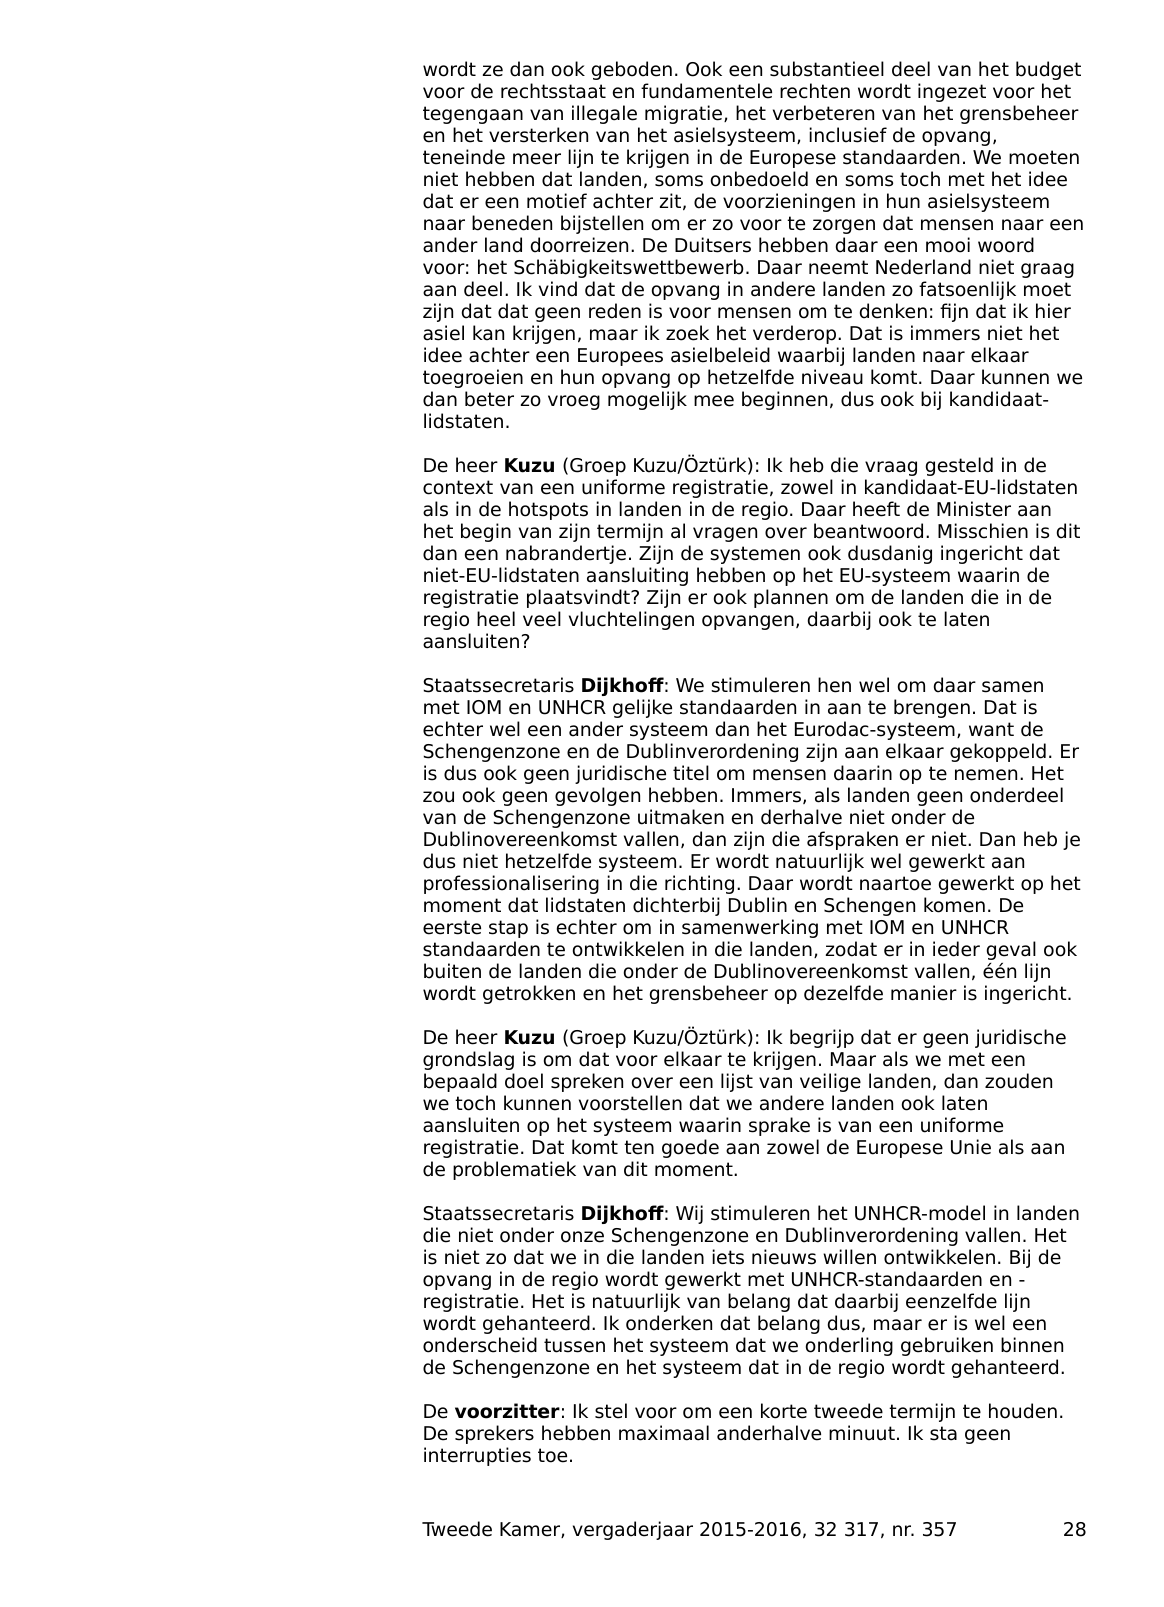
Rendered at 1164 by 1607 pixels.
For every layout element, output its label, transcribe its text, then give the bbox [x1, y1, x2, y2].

text De heer Kuzu (Groep Kuzu/Öztürk): Ik heb die vraag gesteld in de context van een uniforme registratie, zowel in kandidaat-EU-lidstaten als in de hotspots in landen in de regio. Daar heeft de Minister aan het begin van zijn termijn al vragen over beantwoord. Misschien is dit dan een nabrandertje. Zijn de systemen ook dusdanig ingericht dat niet-EU-lidstaten aansluiting hebben op het EU-systeem waarin de registratie plaatsvindt? Zijn er ook plannen om de landen die in de regio heel veel vluchtelingen opvangen, daarbij ook te laten aansluiten? [422, 455, 1087, 653]
text Staatssecretaris Dijkhoff: Wij stimuleren het UNHCR-model in landen die niet onder onze Schengenzone en Dublinverordening vallen. Het is niet zo dat we in die landen iets nieuws willen ontwikkelen. Bij de opvang in de regio wordt gewerkt met UNHCR-standaarden en -registratie. Het is natuurlijk van belang dat daarbij eenzelfde lijn wordt gehanteerd. Ik onderken dat belang dus, maar er is wel een onderscheid tussen het systeem dat we onderling gebruiken binnen de Schengenzone en het systeem dat in de regio wordt gehanteerd. [422, 1203, 1087, 1379]
text De heer Kuzu (Groep Kuzu/Öztürk): Ik begrijp dat er geen juridische grondslag is om dat voor elkaar te krijgen. Maar als we met een bepaald doel spreken over een lijst van veilige landen, dan zouden we toch kunnen voorstellen dat we andere landen ook laten aansluiten op het systeem waarin sprake is van een uniforme registratie. Dat komt ten goede aan zowel de Europese Unie als aan de problematiek van dit moment. [422, 1027, 1087, 1181]
text De voorzitter: Ik stel voor om een korte tweede termijn te houden. De sprekers hebben maximaal anderhalve minuut. Ik sta geen interrupties toe. [422, 1401, 1087, 1467]
text Staatssecretaris Dijkhoff: We stimuleren hen wel om daar samen met IOM en UNHCR gelijke standaarden in aan te brengen. Dat is echter wel een ander systeem dan het Eurodac-systeem, want de Schengenzone en de Dublinverordening zijn aan elkaar gekoppeld. Er is dus ook geen juridische titel om mensen daarin op te nemen. Het zou ook geen gevolgen hebben. Immers, als landen geen onderdeel van de Schengenzone uitmaken en derhalve niet onder de Dublinovereenkomst vallen, dan zijn die afspraken er niet. Dan heb je dus niet hetzelfde systeem. Er wordt natuurlijk wel gewerkt aan professionalisering in die richting. Daar wordt naartoe gewerkt op het moment dat lidstaten dichterbij Dublin en Schengen komen. De eerste stap is echter om in samenwerking met IOM en UNHCR standaarden te ontwikkelen in die landen, zodat er in ieder geval ook buiten de landen die onder de Dublinovereenkomst vallen, één lijn wordt getrokken en het grensbeheer op dezelfde manier is ingericht. [422, 675, 1087, 1004]
text wordt ze dan ook geboden. Ook een substantieel deel van het budget voor de rechtsstaat en fundamentele rechten wordt ingezet voor het tegengaan van illegale migratie, het verbeteren van het grensbeheer en het versterken van het asielsysteem, inclusief de opvang, teneinde meer lijn te krijgen in de Europese standaarden. We moeten niet hebben dat landen, soms onbedoeld en soms toch met het idee dat er een motief achter zit, de voorzieningen in hun asielsysteem naar beneden bijstellen om er zo voor te zorgen dat mensen naar een ander land doorreizen. De Duitsers hebben daar een mooi woord voor: het Schäbigkeitswettbewerb. Daar neemt Nederland niet graag aan deel. Ik vind dat de opvang in andere landen zo fatsoenlijk moet zijn dat dat geen reden is voor mensen om te denken: fijn dat ik hier asiel kan krijgen, maar ik zoek het verderop. Dat is immers niet het idee achter een Europees asielbeleid waarbij landen naar elkaar toegroeien en hun opvang op hetzelfde niveau komt. Daar kunnen we dan beter zo vroeg mogelijk mee beginnen, dus ook bij kandidaat-lidstaten. [422, 59, 1087, 433]
